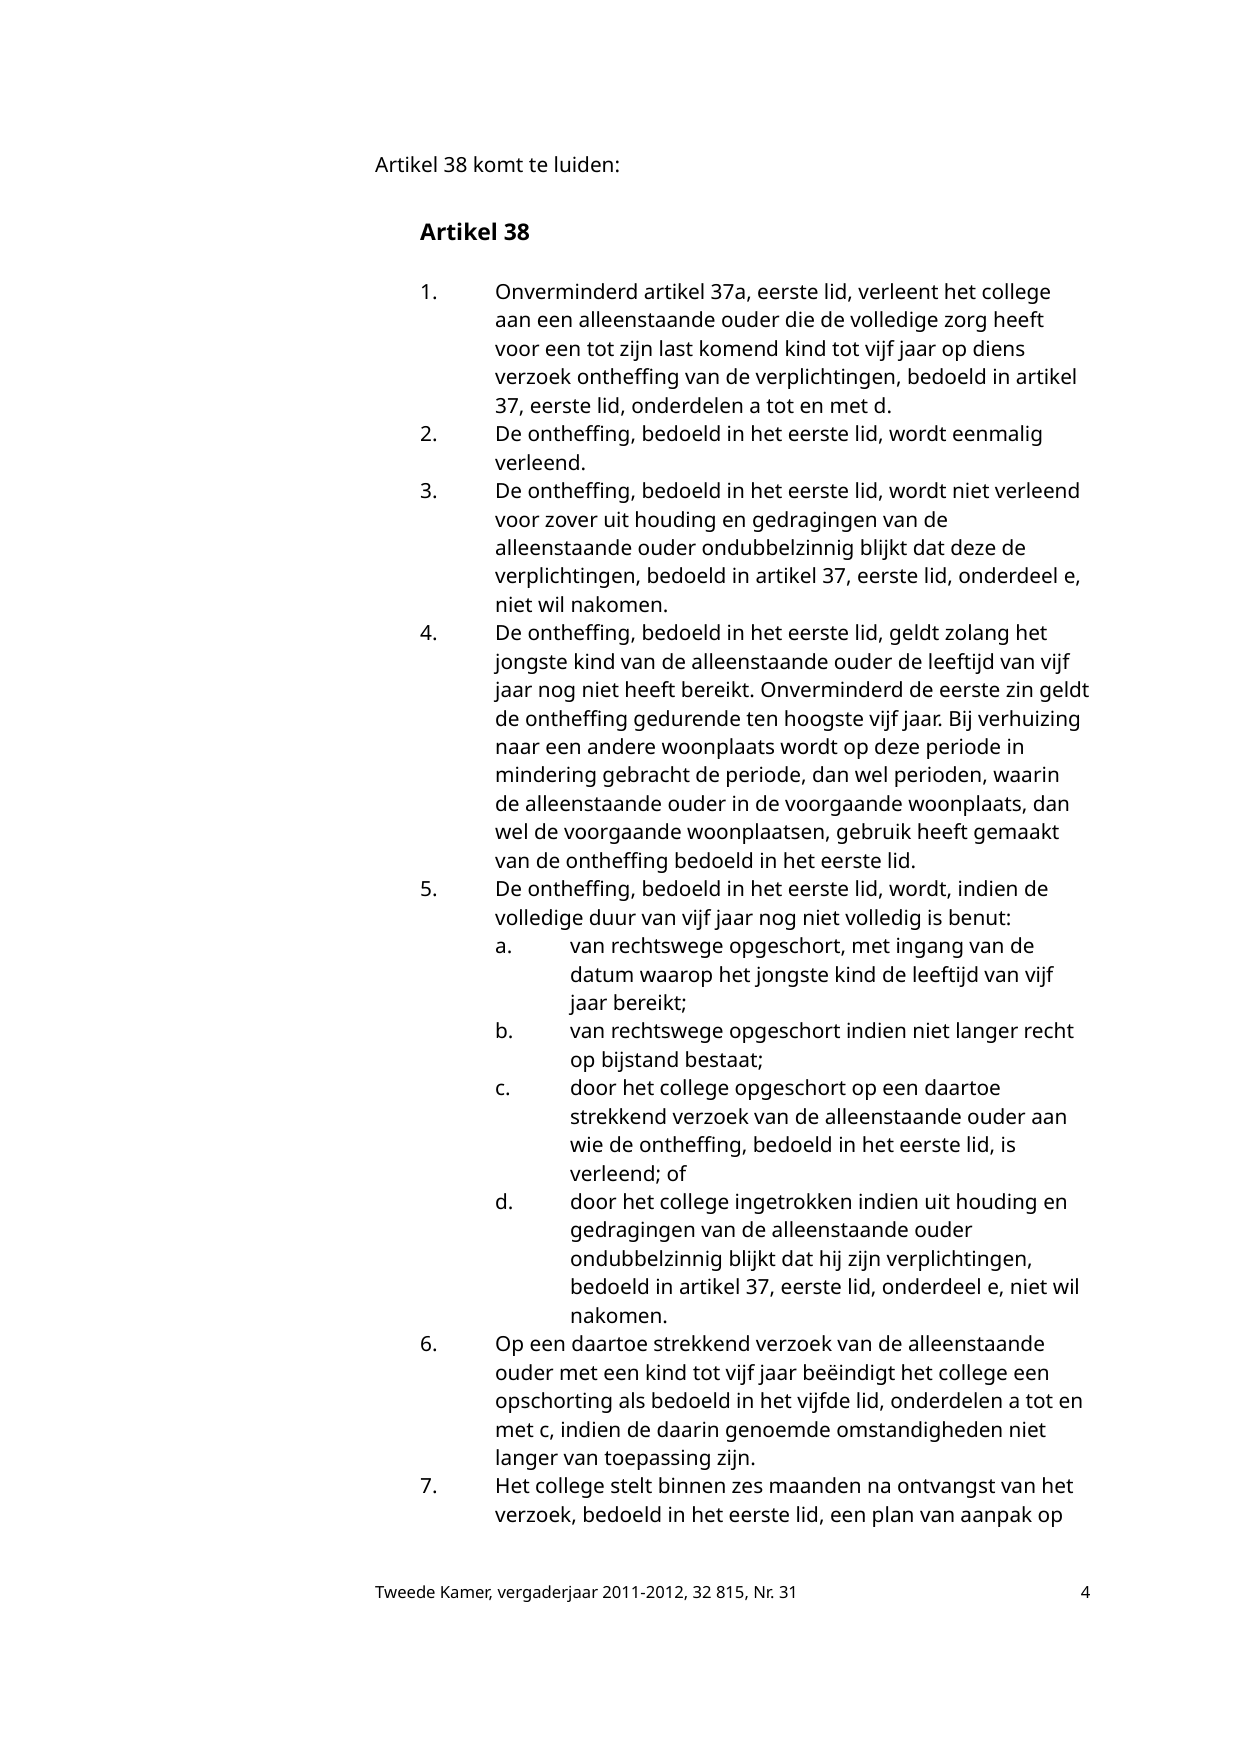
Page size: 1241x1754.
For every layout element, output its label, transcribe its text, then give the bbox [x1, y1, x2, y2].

list Op een daartoe strekkend verzoek van de alleenstaande ouder met een kind tot vijf jaar beëindigt het college een opschorting als bedoeld in het vijfde lid, onderdelen a tot en met c, indien de daarin genoemde omstandigheden niet langer van toepassing zijn. [420, 1329, 1090, 1472]
list door het college opgeschort op een daartoe strekkend verzoek van de alleenstaande ouder aan wie de ontheffing, bedoeld in het eerste lid, is verleend; of [495, 1073, 1090, 1187]
list van rechtswege opgeschort, met ingang van de datum waarop het jongste kind de leeftijd van vijf jaar bereikt; [495, 931, 1090, 1017]
list Het college stelt binnen zes maanden na ontvangst van het verzoek, bedoeld in het eerste lid, een plan van aanpak op [420, 1472, 1090, 1528]
text Artikel 38 komt te luiden: [375, 150, 1090, 178]
list De ontheffing, bedoeld in het eerste lid, wordt niet verleend voor zover uit houding en gedragingen van de alleenstaande ouder ondubbelzinnig blijkt dat deze de verplichtingen, bedoeld in artikel 37, eerste lid, onderdeel e, niet wil nakomen. [420, 476, 1090, 618]
list De ontheffing, bedoeld in het eerste lid, wordt, indien de volledige duur van vijf jaar nog niet volledig is benut: [420, 874, 1090, 931]
list van rechtswege opgeschort indien niet langer recht op bijstand bestaat; [495, 1017, 1090, 1073]
list Onverminderd artikel 37a, eerste lid, verleent het college aan een alleenstaande ouder die de volledige zorg heeft voor een tot zijn last komend kind tot vijf jaar op diens verzoek ontheffing van de verplichtingen, bedoeld in artikel 37, eerste lid, onderdelen a tot en met d. [420, 277, 1090, 419]
list De ontheffing, bedoeld in het eerste lid, geldt zolang het jongste kind van de alleenstaande ouder de leeftijd van vijf jaar nog niet heeft bereikt. Onverminderd de eerste zin geldt de ontheffing gedurende ten hoogste vijf jaar. Bij verhuizing naar een andere woonplaats wordt op deze periode in mindering gebracht de periode, dan wel perioden, waarin de alleenstaande ouder in de voorgaande woonplaats, dan wel de voorgaande woonplaatsen, gebruik heeft gemaakt van de ontheffing bedoeld in het eerste lid. [420, 618, 1090, 874]
subtitle Artikel 38 [420, 216, 1090, 247]
list door het college ingetrokken indien uit houding en gedragingen van de alleenstaande ouder ondubbelzinnig blijkt dat hij zijn verplichtingen, bedoeld in artikel 37, eerste lid, onderdeel e, niet wil nakomen. [495, 1187, 1090, 1329]
list De ontheffing, bedoeld in het eerste lid, wordt eenmalig verleend. [420, 419, 1090, 476]
